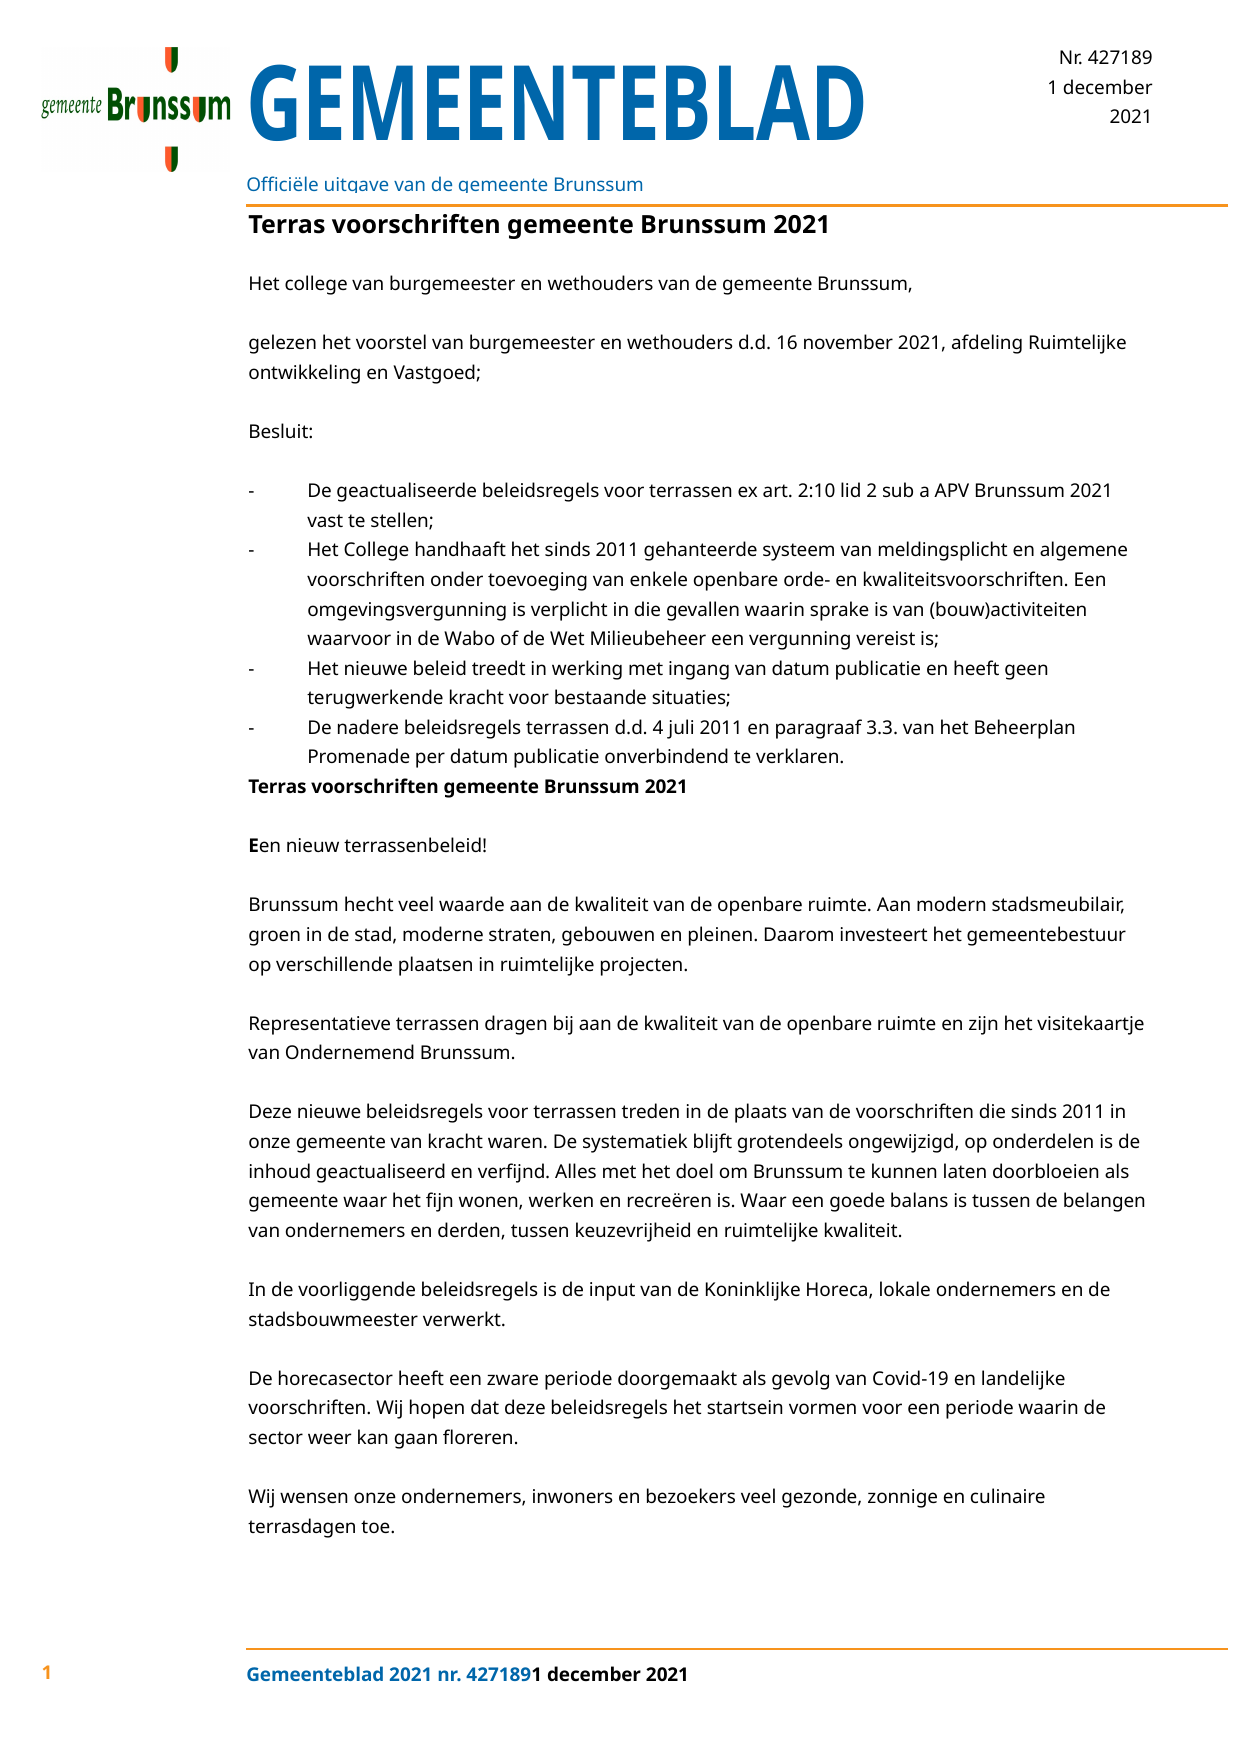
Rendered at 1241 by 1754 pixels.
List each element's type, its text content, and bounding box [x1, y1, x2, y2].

text Deze nieuwe beleidsregels voor terrassen treden in de plaats van de voorschriften die sinds 2011 in onze gemeente van kracht waren. De systematiek blijft grotendeels ongewijzigd, op onderdelen is de inhoud geactualiseerd en verfijnd. Alles met het doel om Brunssum te kunnen laten doorbloeien als gemeente waar het fijn wonen, werken en recreëren is. Waar een goede balans is tussen de belangen van ondernemers en derden, tussen keuzevrijheid en ruimtelijke kwaliteit. [248, 1099, 1152, 1243]
text Een nieuw terrassenbeleid! [248, 832, 1152, 858]
text In de voorliggende beleidsregels is de input van de Koninklijke Horeca, lokale ondernemers en de stadsbouwmeester verwerkt. [248, 1276, 1152, 1331]
list Het nieuwe beleid treedt in werking met ingang van datum publicatie en heeft geen terugwerkende kracht voor bestaande situaties; [248, 655, 1152, 710]
text Terras voorschriften gemeente Brunssum 2021 [248, 773, 1152, 799]
text gelezen het voorstel van burgemeester en wethouders d.d. 16 november 2021, afdeling Ruimtelijke ontwikkeling en Vastgoed; [248, 329, 1152, 385]
list De nadere beleidsregels terrassen d.d. 4 juli 2011 en paragraaf 3.3. van het Beheerplan Promenade per datum publicatie onverbindend te verklaren. [248, 714, 1152, 769]
text Representatieve terrassen dragen bij aan de kwaliteit van de openbare ruimte en zijn het visitekaartje van Ondernemend Brunssum. [248, 1010, 1152, 1065]
list De geactualiseerde beleidsregels voor terrassen ex art. 2:10 lid 2 sub a APV Brunssum 2021 vast te stellen; [248, 477, 1152, 533]
list Het College handhaaft het sinds 2011 gehanteerde systeem van meldingsplicht en algemene voorschriften onder toevoeging van enkele openbare orde- en kwaliteitsvoorschriften. Een omgevingsvergunning is verplicht in die gevallen waarin sprake is van (bouw)activiteiten waarvoor in de Wabo of de Wet Milieubeheer een vergunning vereist is; [248, 537, 1152, 651]
text Wij wensen onze ondernemers, inwoners en bezoekers veel gezonde, zonnige en culinaire terrasdagen toe. [248, 1483, 1152, 1538]
text Het college van burgemeester en wethouders van de gemeente Brunssum, [248, 270, 1152, 296]
text Terras voorschriften gemeente Brunssum 2021 [248, 207, 1152, 241]
text De horecasector heeft een zware periode doorgemaakt als gevolg van Covid-19 en landelijke voorschriften. Wij hopen dat deze beleidsregels het startsein vormen voor een periode waarin de sector weer kan gaan floreren. [248, 1365, 1152, 1450]
text Brunssum hecht veel waarde aan de kwaliteit van de openbare ruimte. Aan modern stadsmeubilair, groen in de stad, moderne straten, gebouwen en pleinen. Daarom investeert het gemeentebestuur op verschillende plaatsen in ruimtelijke projecten. [248, 892, 1152, 976]
picture [41, 47, 231, 172]
text Besluit: [248, 418, 1152, 444]
